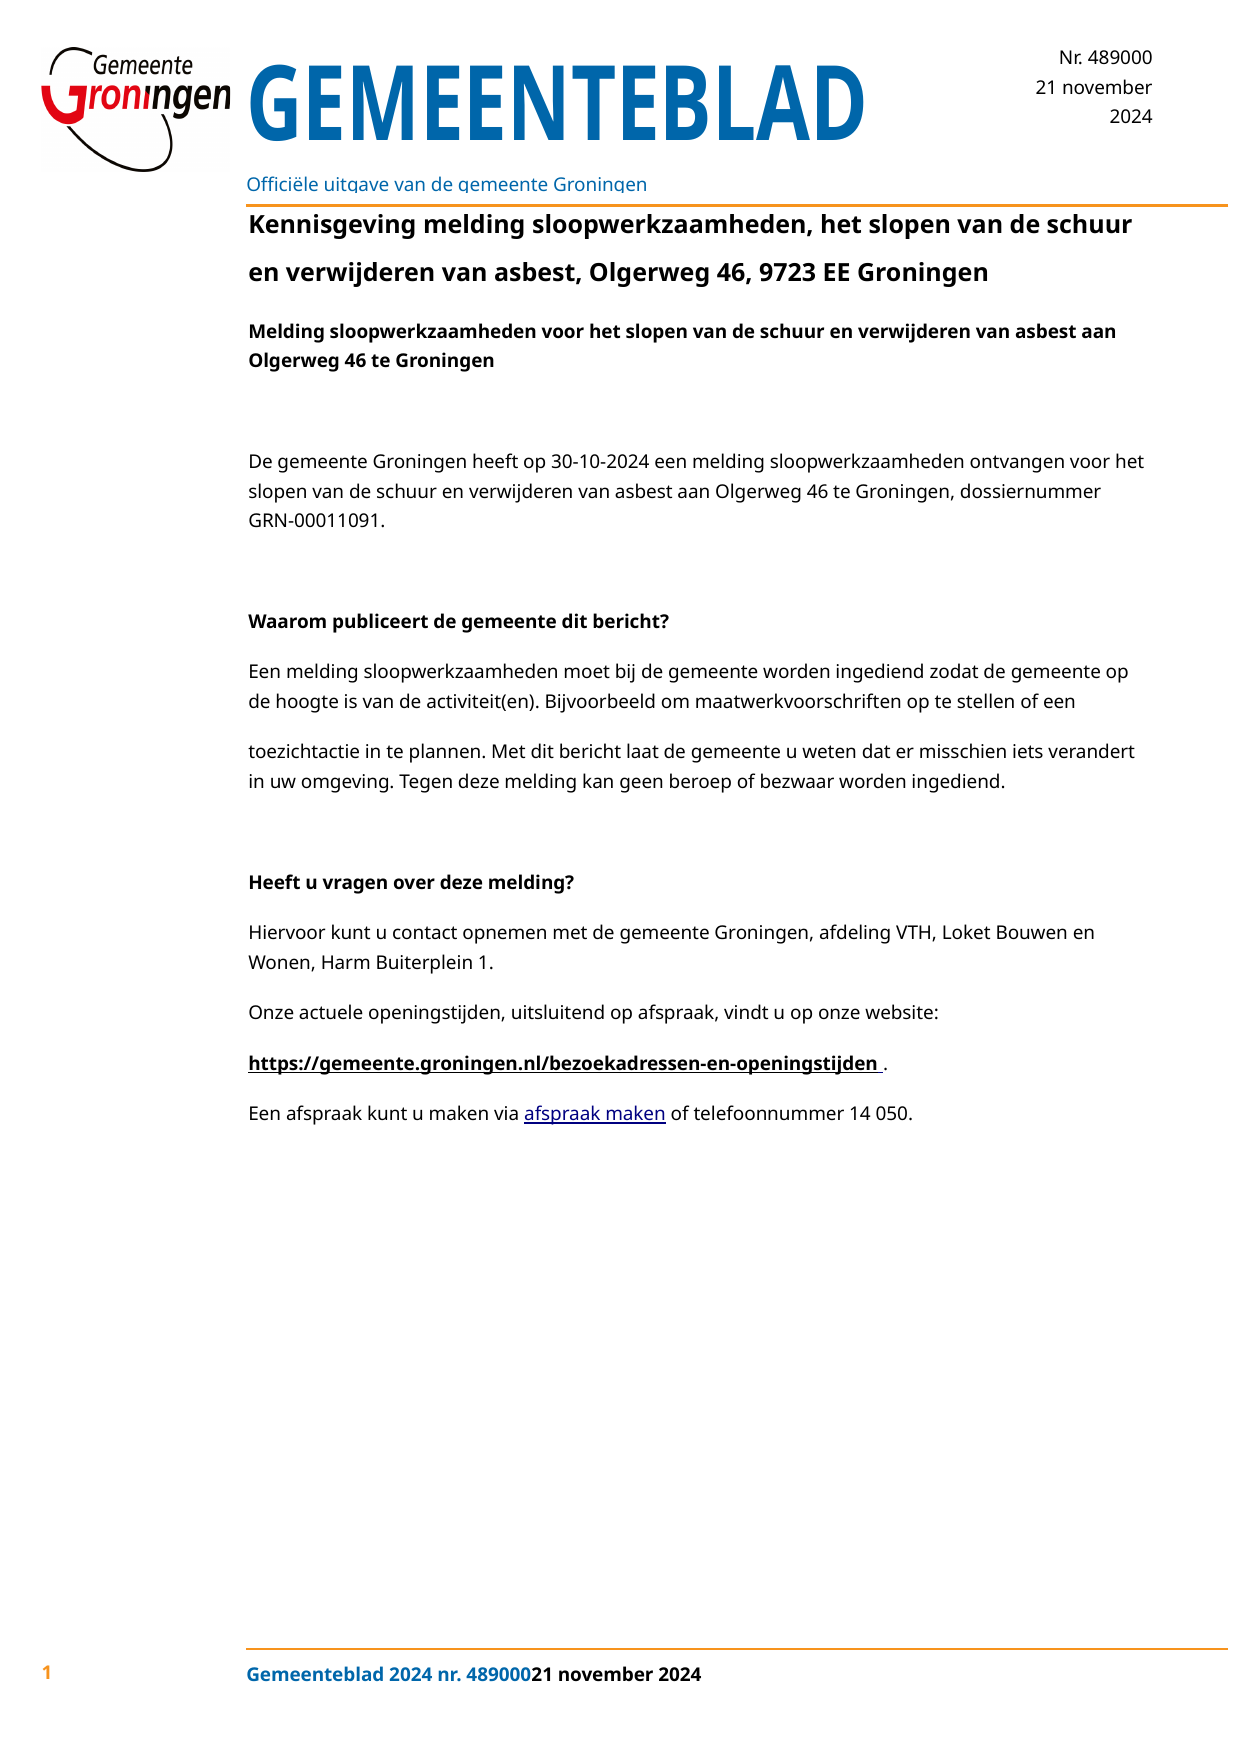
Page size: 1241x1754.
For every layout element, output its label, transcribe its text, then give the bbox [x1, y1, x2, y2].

picture [41, 47, 231, 172]
text Melding sloopwerkzaamheden voor het slopen van de schuur en verwijderen van asbest aan Olgerweg 46 te Groningen [248, 318, 1152, 373]
text Heeft u vragen over deze melding? [248, 869, 1152, 895]
text Een melding sloopwerkzaamheden moet bij de gemeente worden ingediend zodat de gemeente op de hoogte is van de activiteit(en). Bijvoorbeeld om maatwerkvoorschriften op te stellen of een [248, 659, 1152, 714]
text Onze actuele openingstijden, uitsluitend op afspraak, vindt u op onze website: [248, 999, 1152, 1025]
text Hiervoor kunt u contact opnemen met de gemeente Groningen, afdeling VTH, Loket Bouwen en Wonen, Harm Buiterplein 1. [248, 919, 1152, 975]
text Kennisgeving melding sloopwerkzaamheden, het slopen van de schuur en verwijderen van asbest, Olgerweg 46, 9723 EE Groningen [248, 207, 1152, 288]
text Waarom publiceert de gemeente dit bericht? [248, 608, 1152, 634]
text https://gemeente.groningen.nl/bezoekadressen-en-openingstijden . [248, 1050, 1152, 1076]
text De gemeente Groningen heeft op 30-10-2024 een melding sloopwerkzaamheden ontvangen voor het slopen van de schuur en verwijderen van asbest aan Olgerweg 46 te Groningen, dossiernummer GRN-00011091. [248, 448, 1152, 533]
text toezichtactie in te plannen. Met dit bericht laat de gemeente u weten dat er misschien iets verandert in uw omgeving. Tegen deze melding kan geen beroep of bezwaar worden ingediend. [248, 739, 1152, 794]
text Een afspraak kunt u maken via afspraak maken of telefoonnummer 14 050. [248, 1100, 1152, 1126]
